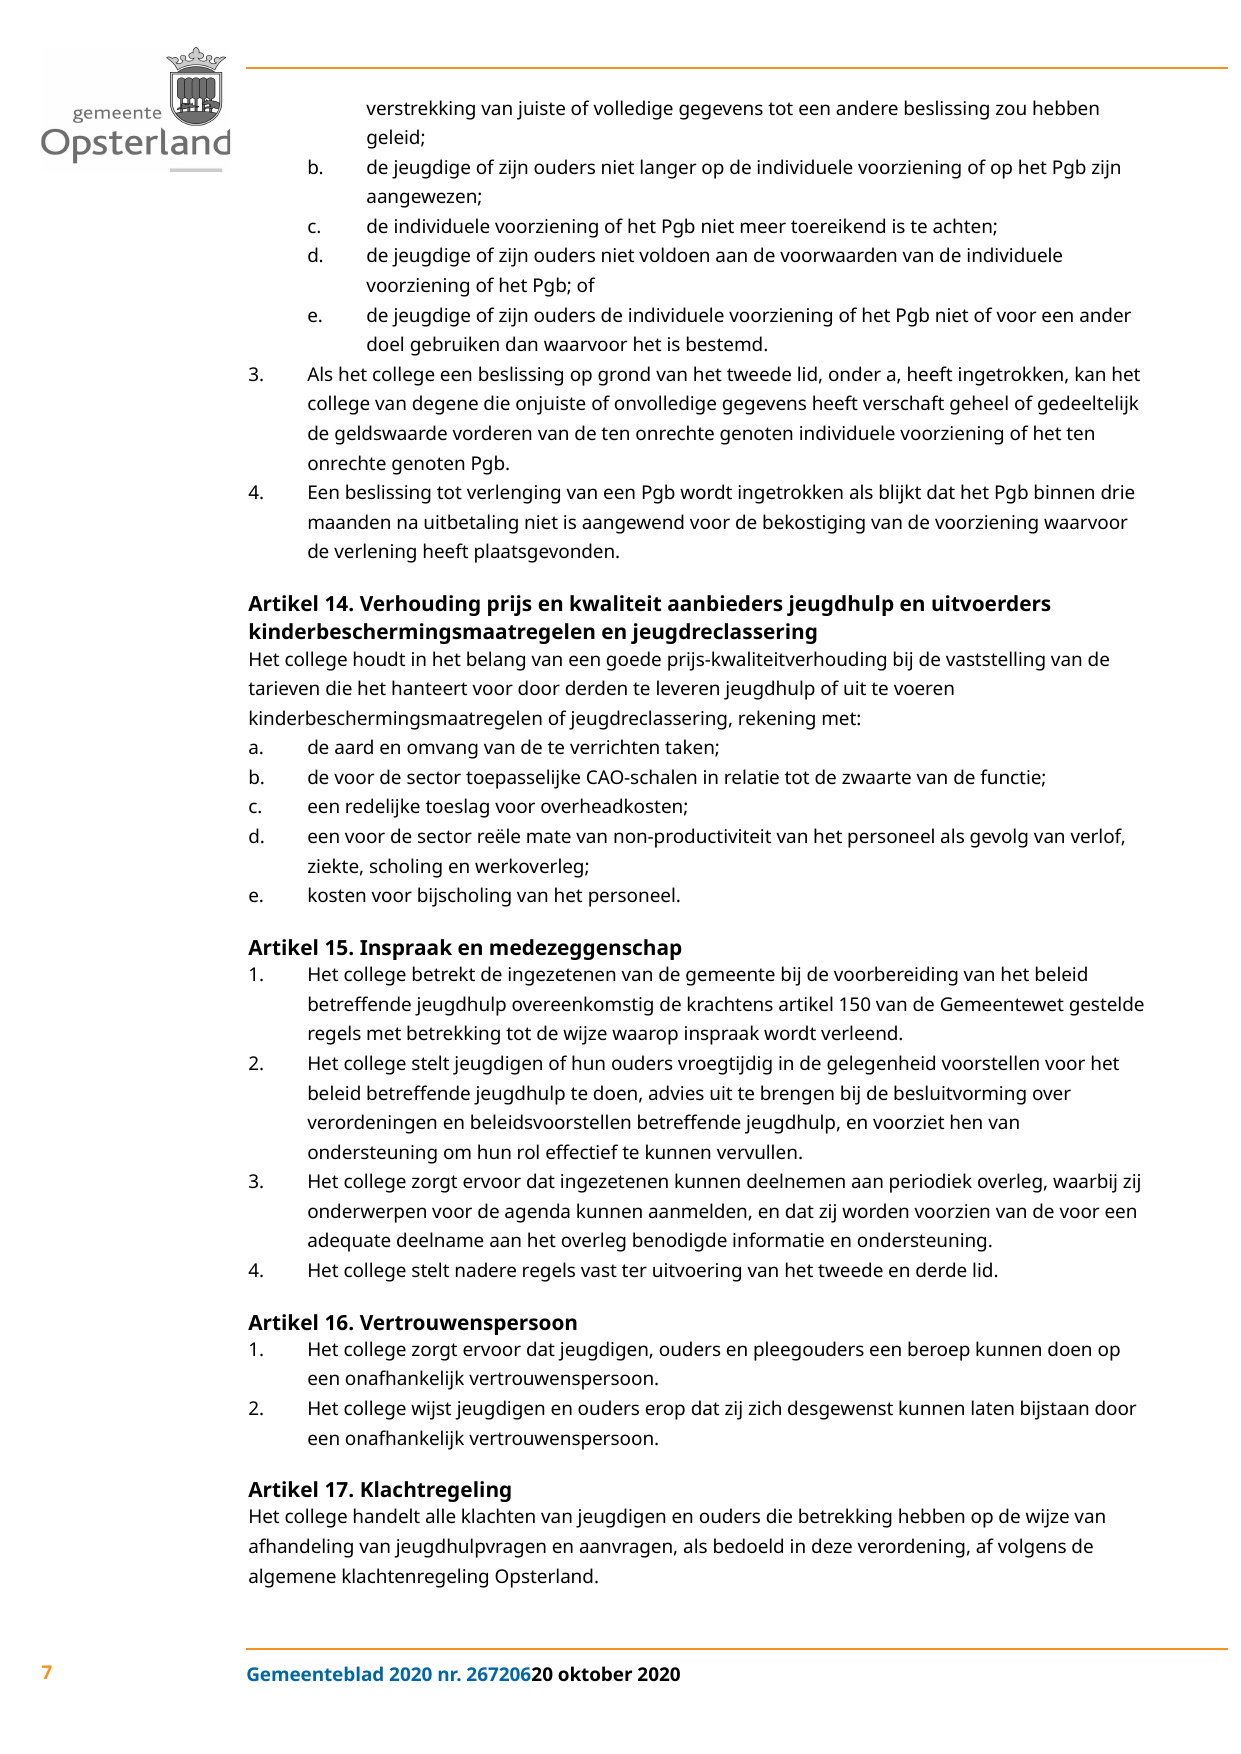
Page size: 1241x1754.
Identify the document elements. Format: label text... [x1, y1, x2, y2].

list de jeugdige of zijn ouders de individuele voorziening of het Pgb niet of voor een ander doel gebruiken dan waarvoor het is bestemd. [307, 302, 1152, 357]
list de voor de sector toepasselijke CAO-schalen in relatie tot de zwaarte van de functie; [248, 764, 1152, 790]
list de jeugdige of zijn ouders niet voldoen aan de voorwaarden van de individuele voorziening of het Pgb; of [307, 243, 1152, 298]
list Een beslissing tot verlenging van een Pgb wordt ingetrokken als blijkt dat het Pgb binnen drie maanden na uitbetaling niet is aangewend voor de bekostiging van de voorziening waarvoor de verlening heeft plaatsgevonden. [248, 479, 1152, 564]
list een redelijke toeslag voor overheadkosten; [248, 794, 1152, 819]
list Het college betrekt de ingezetenen van de gemeente bij de voorbereiding van het beleid betreffende jeugdhulp overeenkomstig de krachtens artikel 150 van de Gemeentewet gestelde regels met betrekking tot de wijze waarop inspraak wordt verleend. [248, 961, 1152, 1046]
text Artikel 17. Klachtregeling [248, 1475, 1152, 1504]
list Het college stelt jeugdigen of hun ouders vroegtijdig in de gelegenheid voorstellen voor het beleid betreffende jeugdhulp te doen, advies uit te brengen bij de besluitvorming over verordeningen en beleidsvoorstellen betreffende jeugdhulp, en voorziet hen van ondersteuning om hun rol effectief te kunnen vervullen. [248, 1050, 1152, 1164]
list de individuele voorziening of het Pgb niet meer toereikend is te achten; [307, 213, 1152, 239]
list Het college wijst jeugdigen en ouders erop dat zij zich desgewenst kunnen laten bijstaan door een onafhankelijk vertrouwenspersoon. [248, 1395, 1152, 1451]
text Artikel 15. Inspraak en medezeggenschap [248, 933, 1152, 961]
list de aard en omvang van de te verrichten taken; [248, 734, 1152, 760]
list de jeugdige of zijn ouders niet langer op de individuele voorziening of op het Pgb zijn aangewezen; [307, 154, 1152, 209]
list Het college zorgt ervoor dat jeugdigen, ouders en pleegouders een beroep kunnen doen op een onafhankelijk vertrouwenspersoon. [248, 1336, 1152, 1391]
picture [41, 47, 231, 172]
list verstrekking van juiste of volledige gegevens tot een andere beslissing zou hebben geleid; [307, 95, 1152, 150]
list kosten voor bijscholing van het personeel. [248, 882, 1152, 908]
text Artikel 16. Vertrouwenspersoon [248, 1308, 1152, 1336]
text Het college handelt alle klachten van jeugdigen en ouders die betrekking hebben op de wijze van afhandeling van jeugdhulpvragen en aanvragen, als bedoeld in deze verordening, af volgens de algemene klachtenregeling Opsterland. [248, 1504, 1152, 1588]
list een voor de sector reële mate van non-productiviteit van het personeel als gevolg van verlof, ziekte, scholing en werkoverleg; [248, 823, 1152, 879]
text Artikel 14. Verhouding prijs en kwaliteit aanbieders jeugdhulp en uitvoerders kinderbeschermingsmaatregelen en jeugdreclassering [248, 589, 1152, 646]
text Het college houdt in het belang van een goede prijs-kwaliteitverhouding bij de vaststelling van de tarieven die het hanteert voor door derden te leveren jeugdhulp of uit te voeren kinderbeschermingsmaatregelen of jeugdreclassering, rekening met: [248, 646, 1152, 731]
list Als het college een beslissing op grond van het tweede lid, onder a, heeft ingetrokken, kan het college van degene die onjuiste of onvolledige gegevens heeft verschaft geheel of gedeeltelijk de geldswaarde vorderen van de ten onrechte genoten individuele voorziening of het ten onrechte genoten Pgb. [248, 361, 1152, 476]
list Het college stelt nadere regels vast ter uitvoering van het tweede en derde lid. [248, 1257, 1152, 1283]
list Het college zorgt ervoor dat ingezetenen kunnen deelnemen aan periodiek overleg, waarbij zij onderwerpen voor de agenda kunnen aanmelden, en dat zij worden voorzien van de voor een adequate deelname aan het overleg benodigde informatie en ondersteuning. [248, 1168, 1152, 1253]
